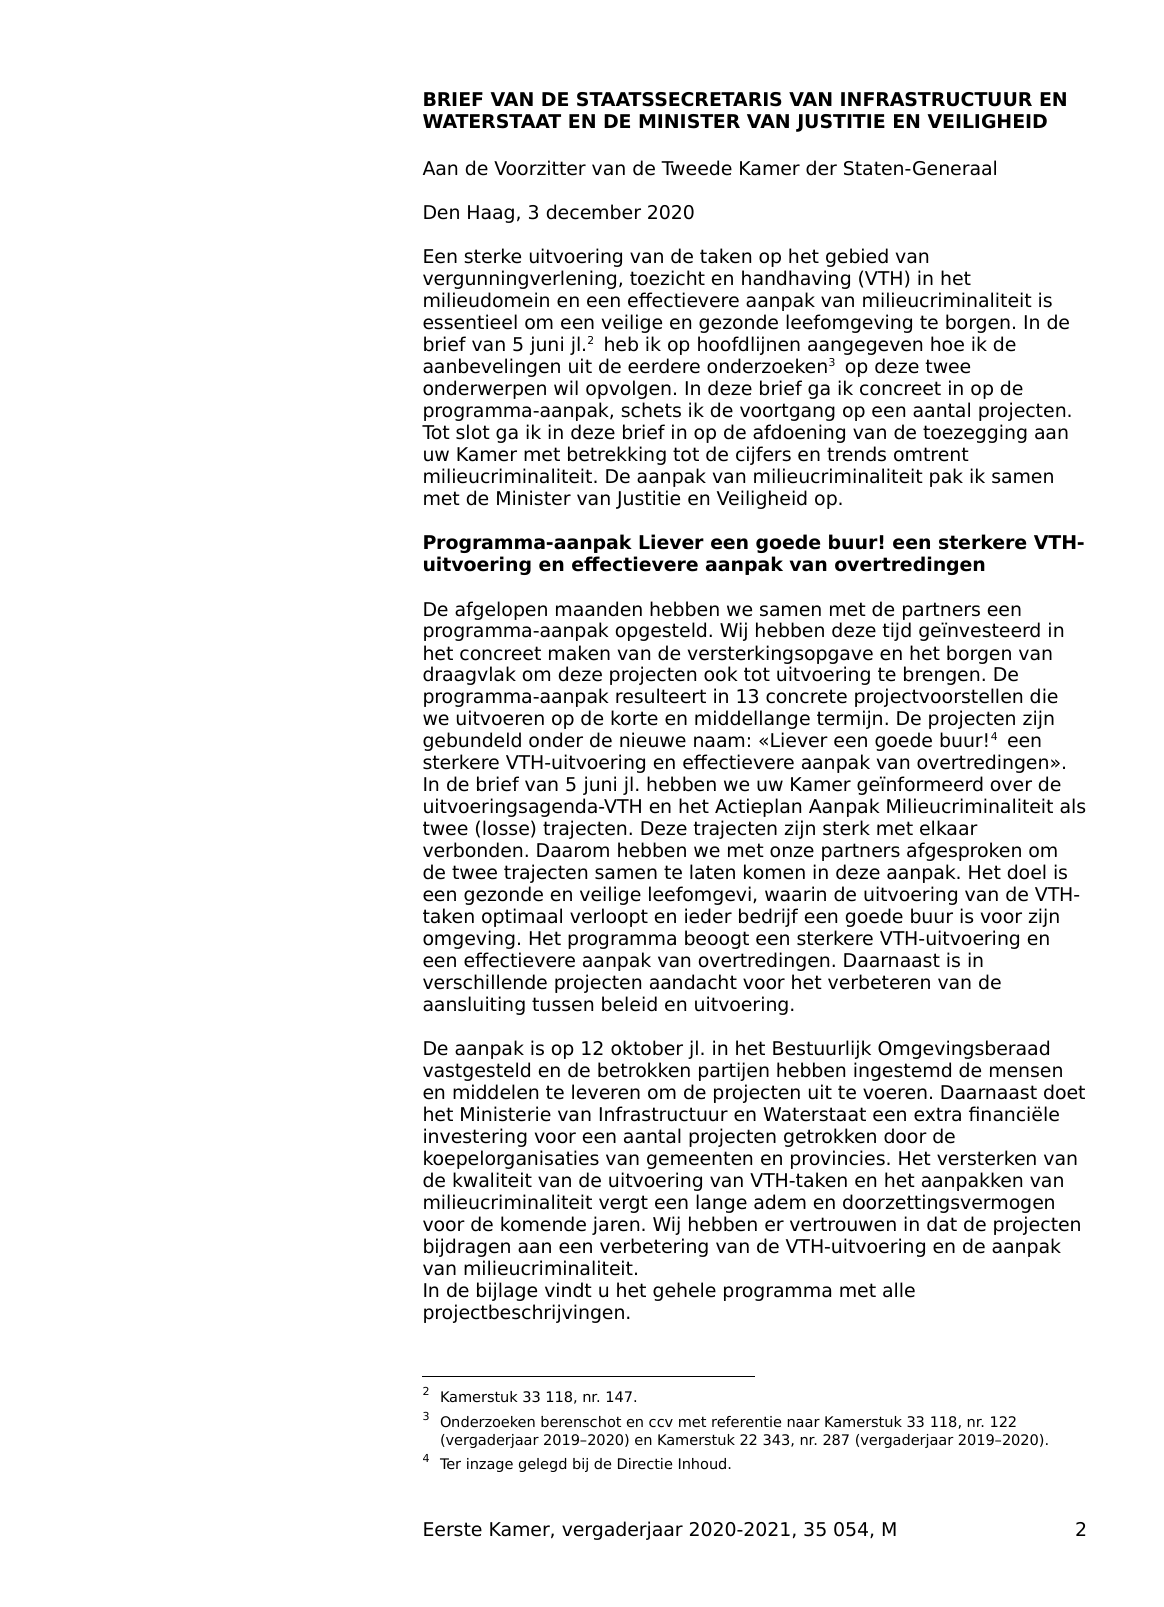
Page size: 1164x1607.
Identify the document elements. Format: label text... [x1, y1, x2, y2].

text Ter inzage gelegd bij de Directie Inhoud. [422, 1452, 1087, 1474]
text De afgelopen maanden hebben we samen met de partners een programma-aanpak opgesteld. Wij hebben deze tijd geïnvesteerd in het concreet maken van de versterkingsopgave en het borgen van draagvlak om deze projecten ook tot uitvoering te brengen. De programma-aanpak resulteert in 13 concrete projectvoorstellen die we uitvoeren op de korte en middellange termijn. De projecten zijn gebundeld onder de nieuwe naam: «Liever een goede buur! een sterkere VTH-uitvoering en effectievere aanpak van overtredingen». In de brief van 5 juni jl. hebben we uw Kamer geïnformeerd over de uitvoeringsagenda-VTH en het Actieplan Aanpak Milieucriminaliteit als twee (losse) trajecten. Deze trajecten zijn sterk met elkaar verbonden. Daarom hebben we met onze partners afgesproken om de twee trajecten samen te laten komen in deze aanpak. Het doel is een gezonde en veilige leefomgevi, waarin de uitvoering van de VTH-taken optimaal verloopt en ieder bedrijf een goede buur is voor zijn omgeving. Het programma beoogt een sterkere VTH-uitvoering en een effectievere aanpak van overtredingen. Daarnaast is in verschillende projecten aandacht voor het verbeteren van de aansluiting tussen beleid en uitvoering. [422, 598, 1087, 1016]
text Den Haag, 3 december 2020 [422, 202, 1087, 224]
text Onderzoeken berenschot en ccv met referentie naar Kamerstuk 33 118, nr. 122 (vergaderjaar 2019–2020) en Kamerstuk 22 343, nr. 287 (vergaderjaar 2019–2020). [422, 1410, 1087, 1449]
text De aanpak is op 12 oktober jl. in het Bestuurlijk Omgevingsberaad vastgesteld en de betrokken partijen hebben ingestemd de mensen en middelen te leveren om de projecten uit te voeren. Daarnaast doet het Ministerie van Infrastructuur en Waterstaat een extra financiële investering voor een aantal projecten getrokken door de koepelorganisaties van gemeenten en provincies. Het versterken van de kwaliteit van de uitvoering van VTH-taken en het aanpakken van milieucriminaliteit vergt een lange adem en doorzettingsvermogen voor de komende jaren. Wij hebben er vertrouwen in dat de projecten bijdragen aan een verbetering van de VTH-uitvoering en de aanpak van milieucriminaliteit. [422, 1038, 1087, 1280]
text Kamerstuk 33 118, nr. 147. [422, 1385, 1087, 1407]
subtitle Programma-aanpak Liever een goede buur! een sterkere VTH-uitvoering en effectievere aanpak van overtredingen [422, 532, 1087, 576]
text Een sterke uitvoering van de taken op het gebied van vergunningverlening, toezicht en handhaving (VTH) in het milieudomein en een effectievere aanpak van milieucriminaliteit is essentieel om een veilige en gezonde leefomgeving te borgen. In de brief van 5 juni jl. heb ik op hoofdlijnen aangegeven hoe ik de aanbevelingen uit de eerdere onderzoeken op deze twee onderwerpen wil opvolgen. In deze brief ga ik concreet in op de programma-aanpak, schets ik de voortgang op een aantal projecten. Tot slot ga ik in deze brief in op de afdoening van de toezegging aan uw Kamer met betrekking tot de cijfers en trends omtrent milieucriminaliteit. De aanpak van milieucriminaliteit pak ik samen met de Minister van Justitie en Veiligheid op. [422, 246, 1087, 510]
subtitle BRIEF VAN DE STAATSSECRETARIS VAN INFRASTRUCTUUR EN WATERSTAAT EN DE MINISTER VAN JUSTITIE EN VEILIGHEID [422, 89, 1087, 133]
text In de bijlage vindt u het gehele programma met alle projectbeschrijvingen. [422, 1280, 1087, 1324]
text Aan de Voorzitter van de Tweede Kamer der Staten-Generaal [422, 158, 1087, 180]
